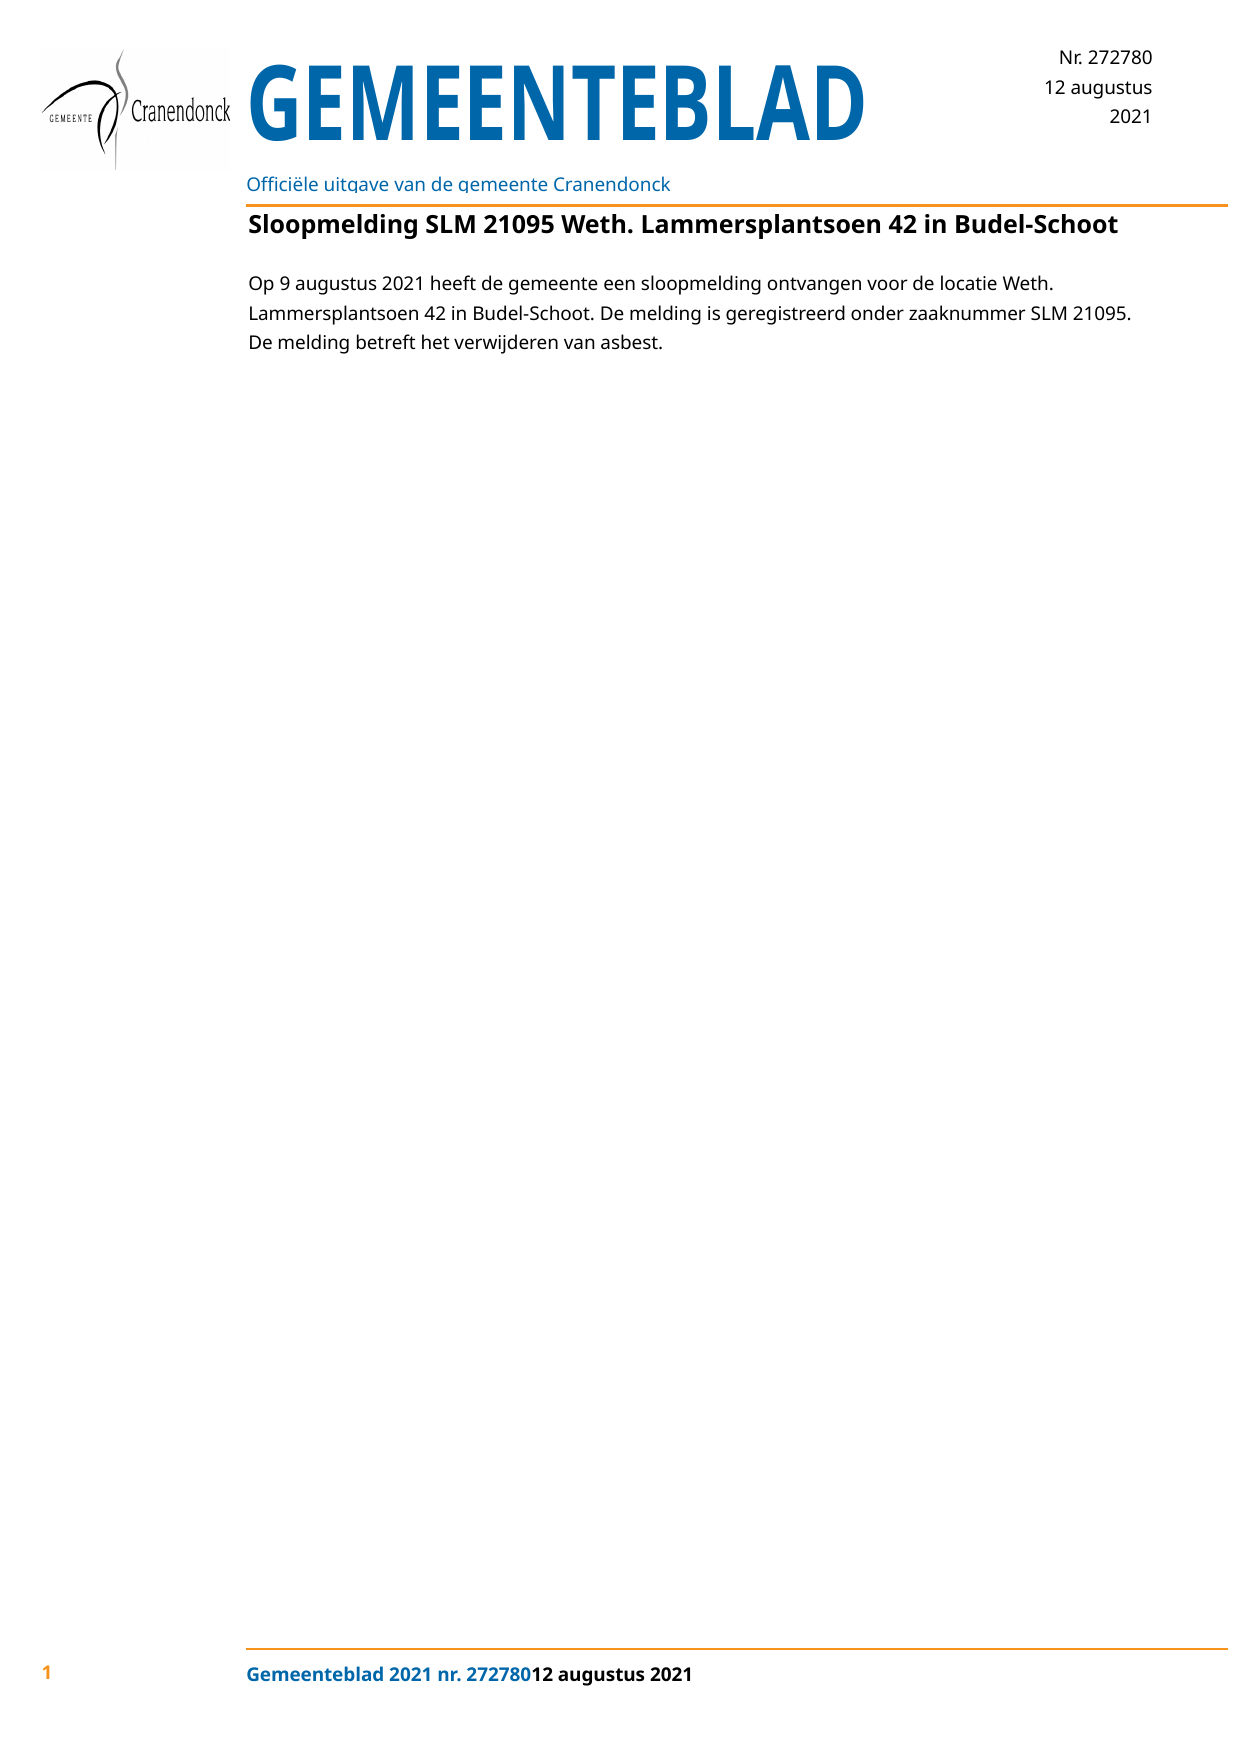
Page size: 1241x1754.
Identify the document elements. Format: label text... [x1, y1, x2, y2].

text Sloopmelding SLM 21095 Weth. Lammersplantsoen 42 in Budel-Schoot [248, 207, 1152, 241]
picture [41, 47, 231, 172]
text Op 9 augustus 2021 heeft de gemeente een sloopmelding ontvangen voor de locatie Weth. Lammersplantsoen 42 in Budel-Schoot. De melding is geregistreerd onder zaaknummer SLM 21095. De melding betreft het verwijderen van asbest. [248, 270, 1152, 355]
